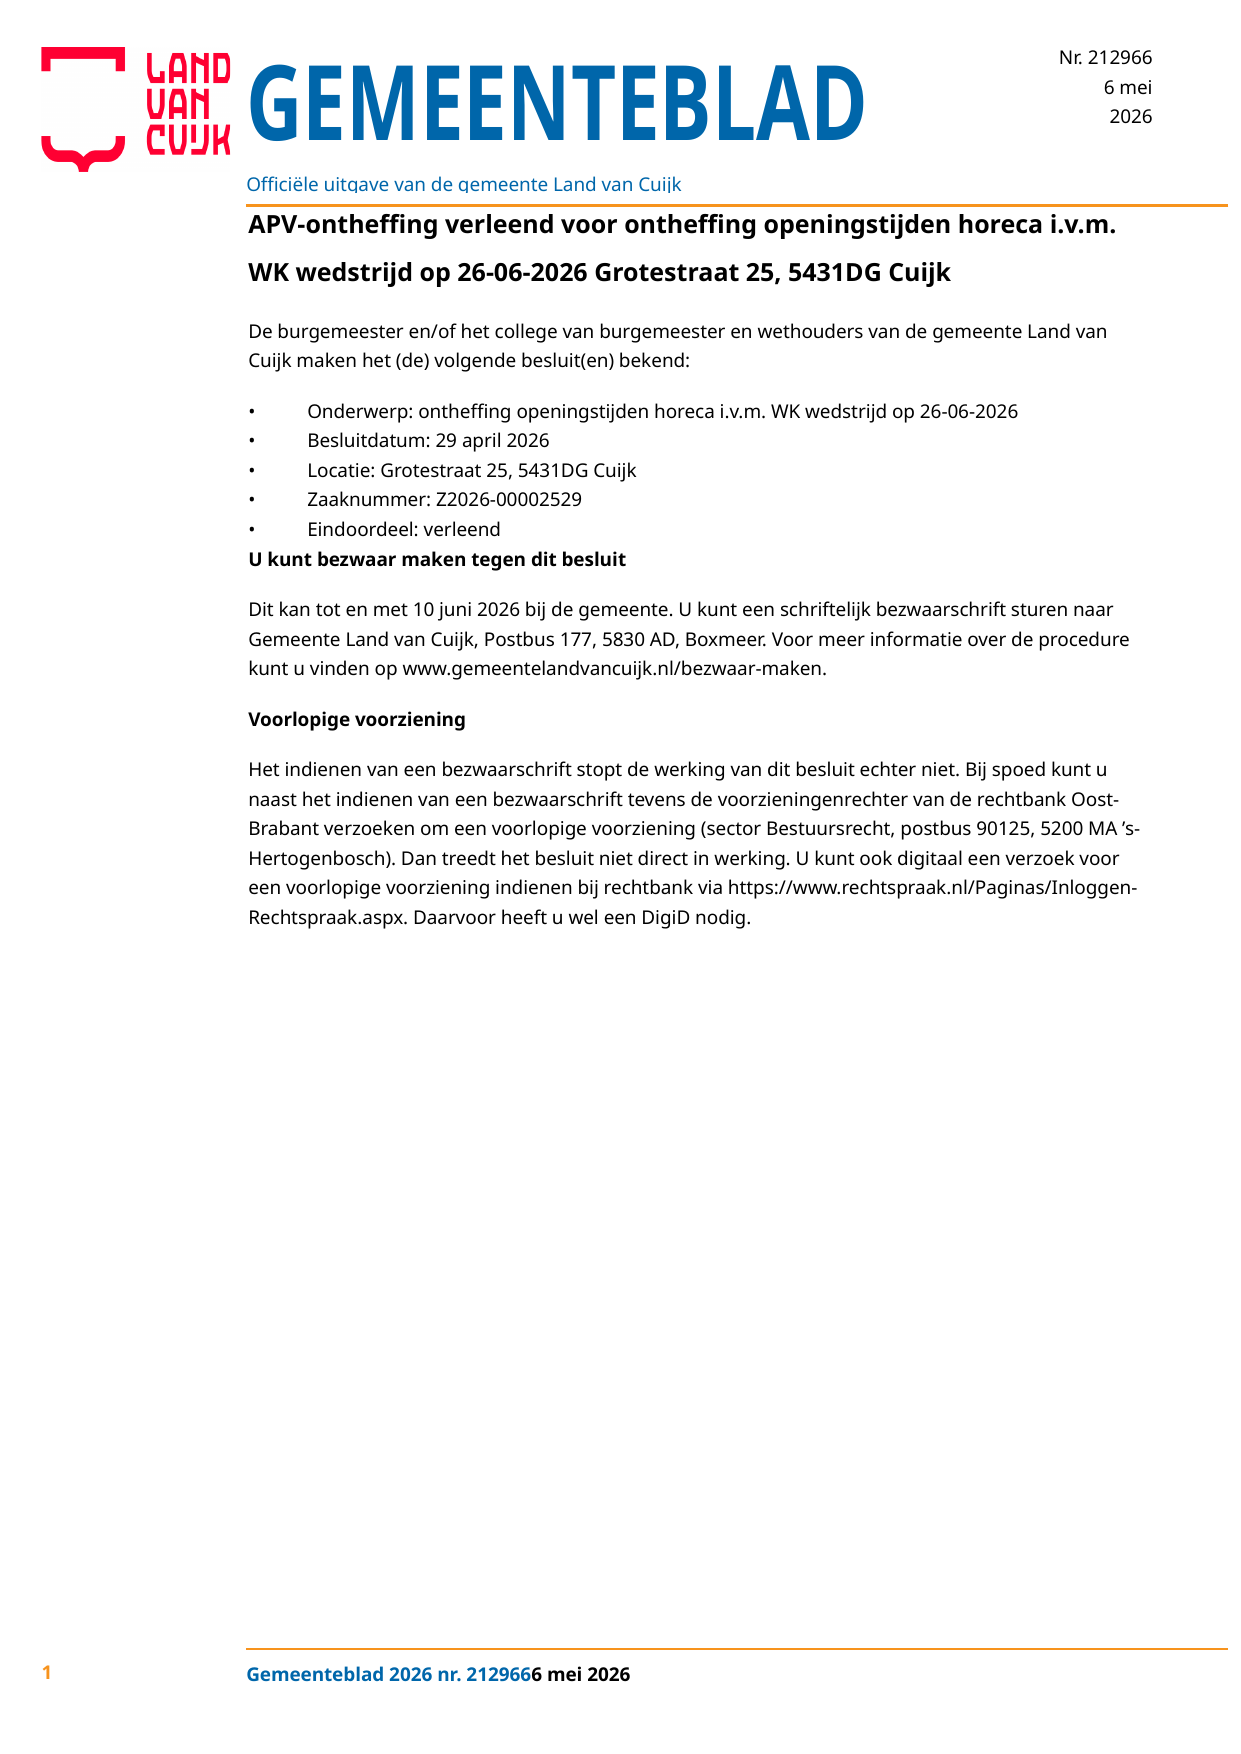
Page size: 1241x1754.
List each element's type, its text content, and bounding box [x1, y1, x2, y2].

text Dit kan tot en met 10 juni 2026 bij de gemeente. U kunt een schriftelijk bezwaarschrift sturen naar Gemeente Land van Cuijk, Postbus 177, 5830 AD, Boxmeer. Voor meer informatie over de procedure kunt u vinden op www.gemeentelandvancuijk.nl/bezwaar-maken. [248, 596, 1152, 681]
text De burgemeester en/of het college van burgemeester en wethouders van de gemeente Land van Cuijk maken het (de) volgende besluit(en) bekend: [248, 318, 1152, 373]
list Besluitdatum: 29 april 2026 [248, 427, 1152, 453]
list Onderwerp: ontheffing openingstijden horeca i.v.m. WK wedstrijd op 26-06-2026 [248, 398, 1152, 424]
text Voorlopige voorziening [248, 706, 1152, 732]
list Eindoordeel: verleend [248, 516, 1152, 542]
picture [41, 47, 231, 172]
list Locatie: Grotestraat 25, 5431DG Cuijk [248, 457, 1152, 483]
text APV-ontheffing verleend voor ontheffing openingstijden horeca i.v.m. WK wedstrijd op 26-06-2026 Grotestraat 25, 5431DG Cuijk [248, 207, 1152, 288]
text U kunt bezwaar maken tegen dit besluit [248, 546, 1152, 572]
list Zaaknummer: Z2026-00002529 [248, 487, 1152, 512]
text Het indienen van een bezwaarschrift stopt de werking van dit besluit echter niet. Bij spoed kunt u naast het indienen van een bezwaarschrift tevens de voorzieningenrechter van de rechtbank Oost-Brabant verzoeken om een voorlopige voorziening (sector Bestuursrecht, postbus 90125, 5200 MA ’s-Hertogenbosch). Dan treedt het besluit niet direct in werking. U kunt ook digitaal een verzoek voor een voorlopige voorziening indienen bij rechtbank via https://www.rechtspraak.nl/Paginas/Inloggen-Rechtspraak.aspx. Daarvoor heeft u wel een DigiD nodig. [248, 756, 1152, 930]
